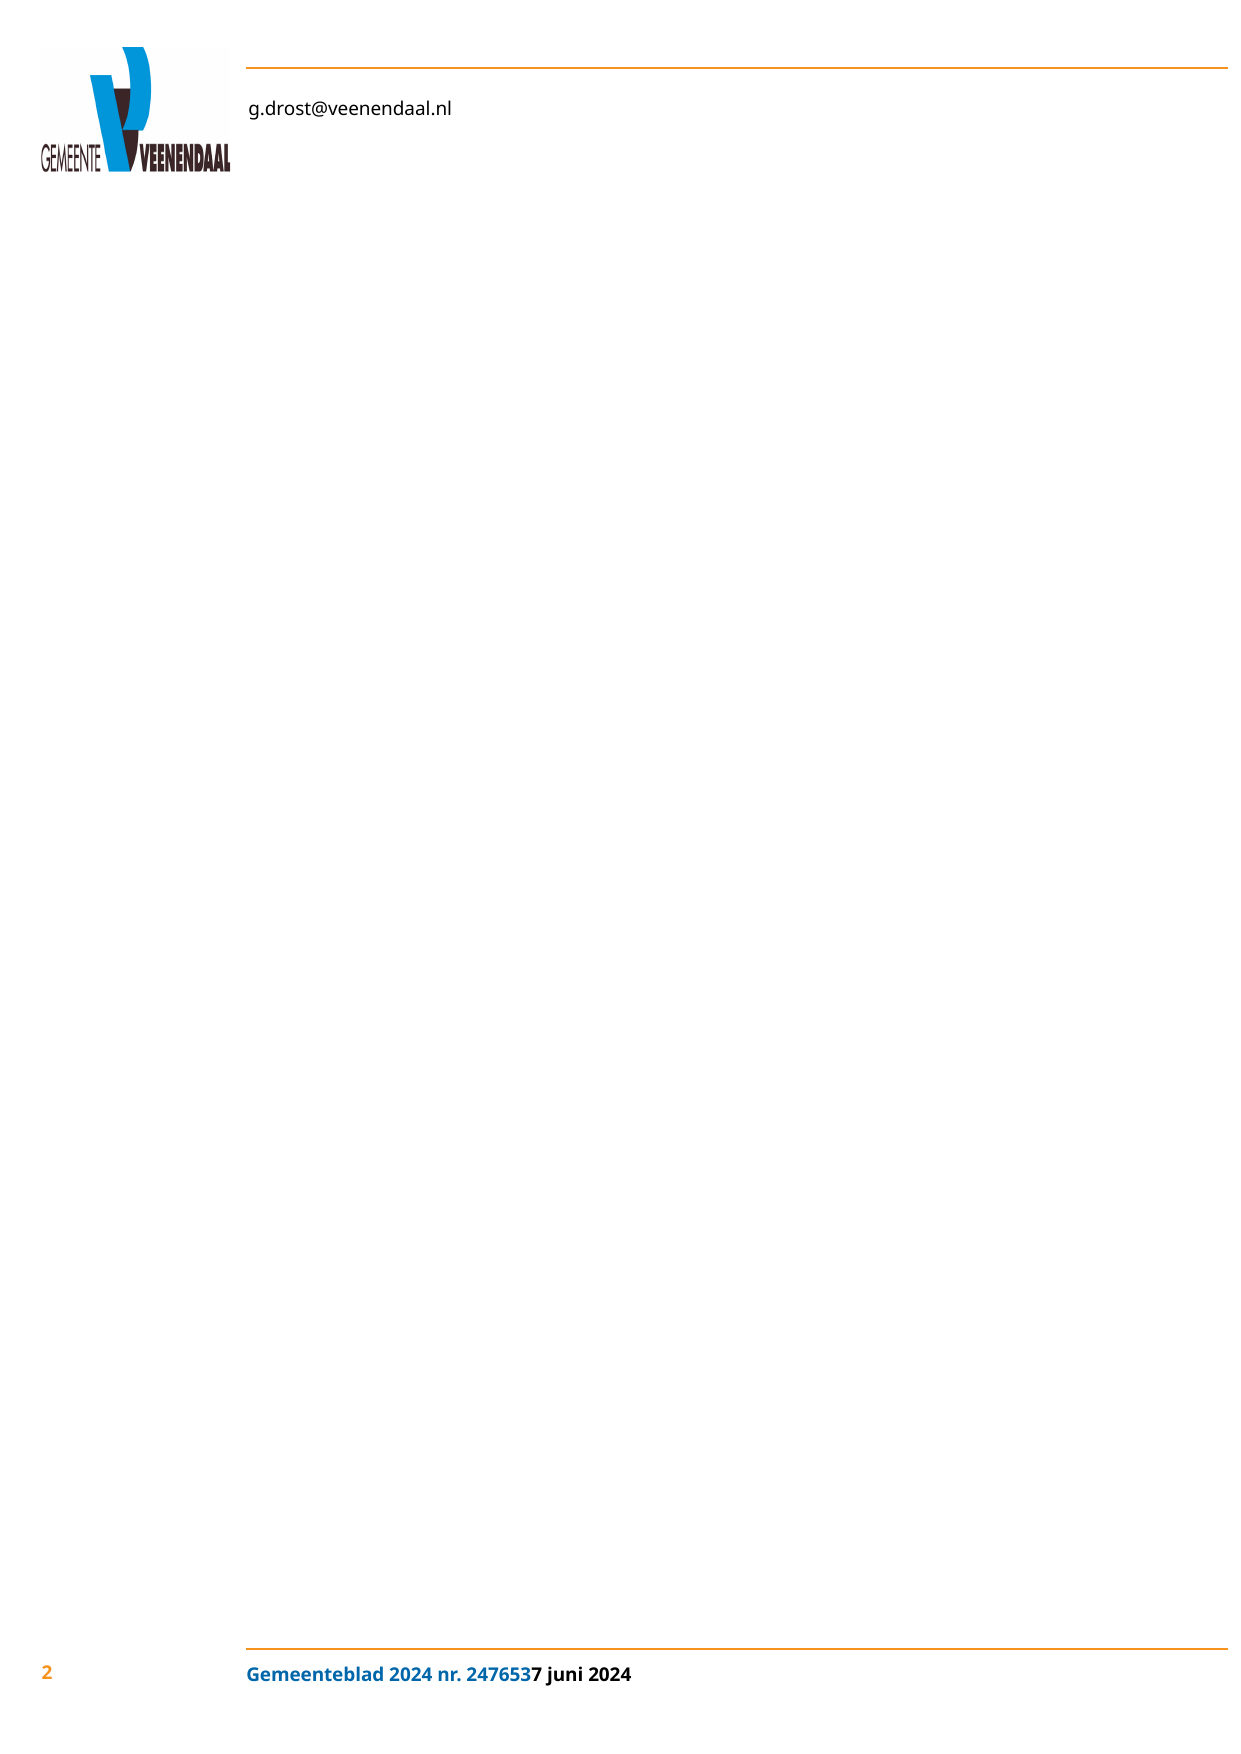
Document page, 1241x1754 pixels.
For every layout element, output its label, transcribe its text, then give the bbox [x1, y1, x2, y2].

text g.drost@veenendaal.nl [248, 95, 1152, 121]
picture [41, 47, 130, 172]
picture [123, 47, 231, 172]
